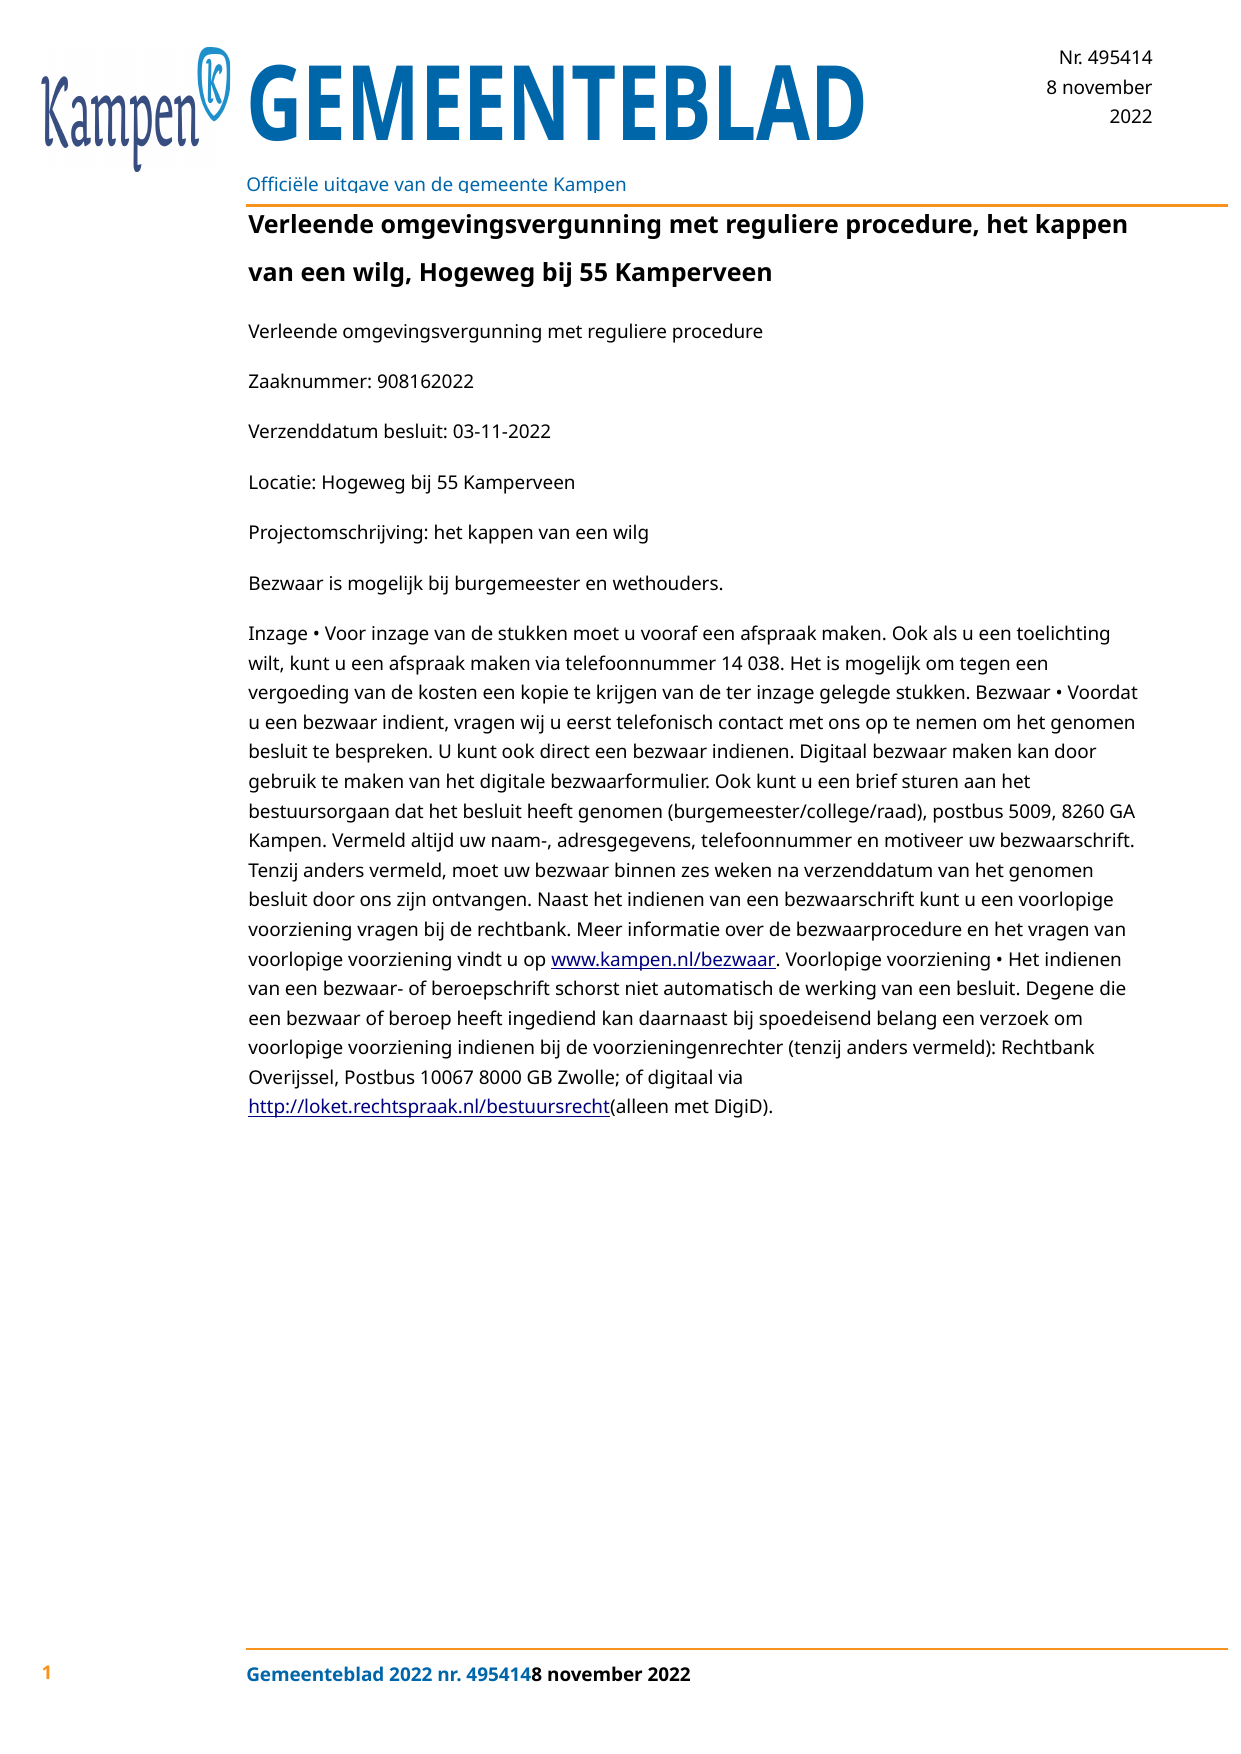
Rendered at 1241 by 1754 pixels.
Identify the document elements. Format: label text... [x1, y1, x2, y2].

text Projectomschrijving: het kappen van een wilg [248, 519, 1152, 545]
picture [41, 47, 231, 172]
text Locatie: Hogeweg bij 55 Kamperveen [248, 469, 1152, 495]
text Bezwaar is mogelijk bij burgemeester en wethouders. [248, 570, 1152, 596]
text Verzenddatum besluit: 03-11-2022 [248, 419, 1152, 444]
text Inzage • Voor inzage van de stukken moet u vooraf een afspraak maken. Ook als u een toelichting wilt, kunt u een afspraak maken via telefoonnummer 14 038. Het is mogelijk om tegen een vergoeding van de kosten een kopie te krijgen van de ter inzage gelegde stukken. Bezwaar • Voordat u een bezwaar indient, vragen wij u eerst telefonisch contact met ons op te nemen om het genomen besluit te bespreken. U kunt ook direct een bezwaar indienen. Digitaal bezwaar maken kan door gebruik te maken van het digitale bezwaarformulier. Ook kunt u een brief sturen aan het bestuursorgaan dat het besluit heeft genomen (burgemeester/college/raad), postbus 5009, 8260 GA Kampen. Vermeld altijd uw naam-, adresgegevens, telefoonnummer en motiveer uw bezwaarschrift. Tenzij anders vermeld, moet uw bezwaar binnen zes weken na verzenddatum van het genomen besluit door ons zijn ontvangen. Naast het indienen van een bezwaarschrift kunt u een voorlopige voorziening vragen bij de rechtbank. Meer informatie over de bezwaarprocedure en het vragen van voorlopige voorziening vindt u op www.kampen.nl/bezwaar. Voorlopige voorziening • Het indienen van een bezwaar- of beroepschrift schorst niet automatisch de werking van een besluit. Degene die een bezwaar of beroep heeft ingediend kan daarnaast bij spoedeisend belang een verzoek om voorlopige voorziening indienen bij de voorzieningenrechter (tenzij anders vermeld): Rechtbank Overijssel, Postbus 10067 8000 GB Zwolle; of digitaal via http://loket.rechtspraak.nl/bestuursrecht(alleen met DigiD). [248, 620, 1152, 1119]
text Zaaknummer: 908162022 [248, 368, 1152, 394]
text Verleende omgevingsvergunning met reguliere procedure, het kappen van een wilg, Hogeweg bij 55 Kamperveen [248, 207, 1152, 288]
text Verleende omgevingsvergunning met reguliere procedure [248, 318, 1152, 344]
